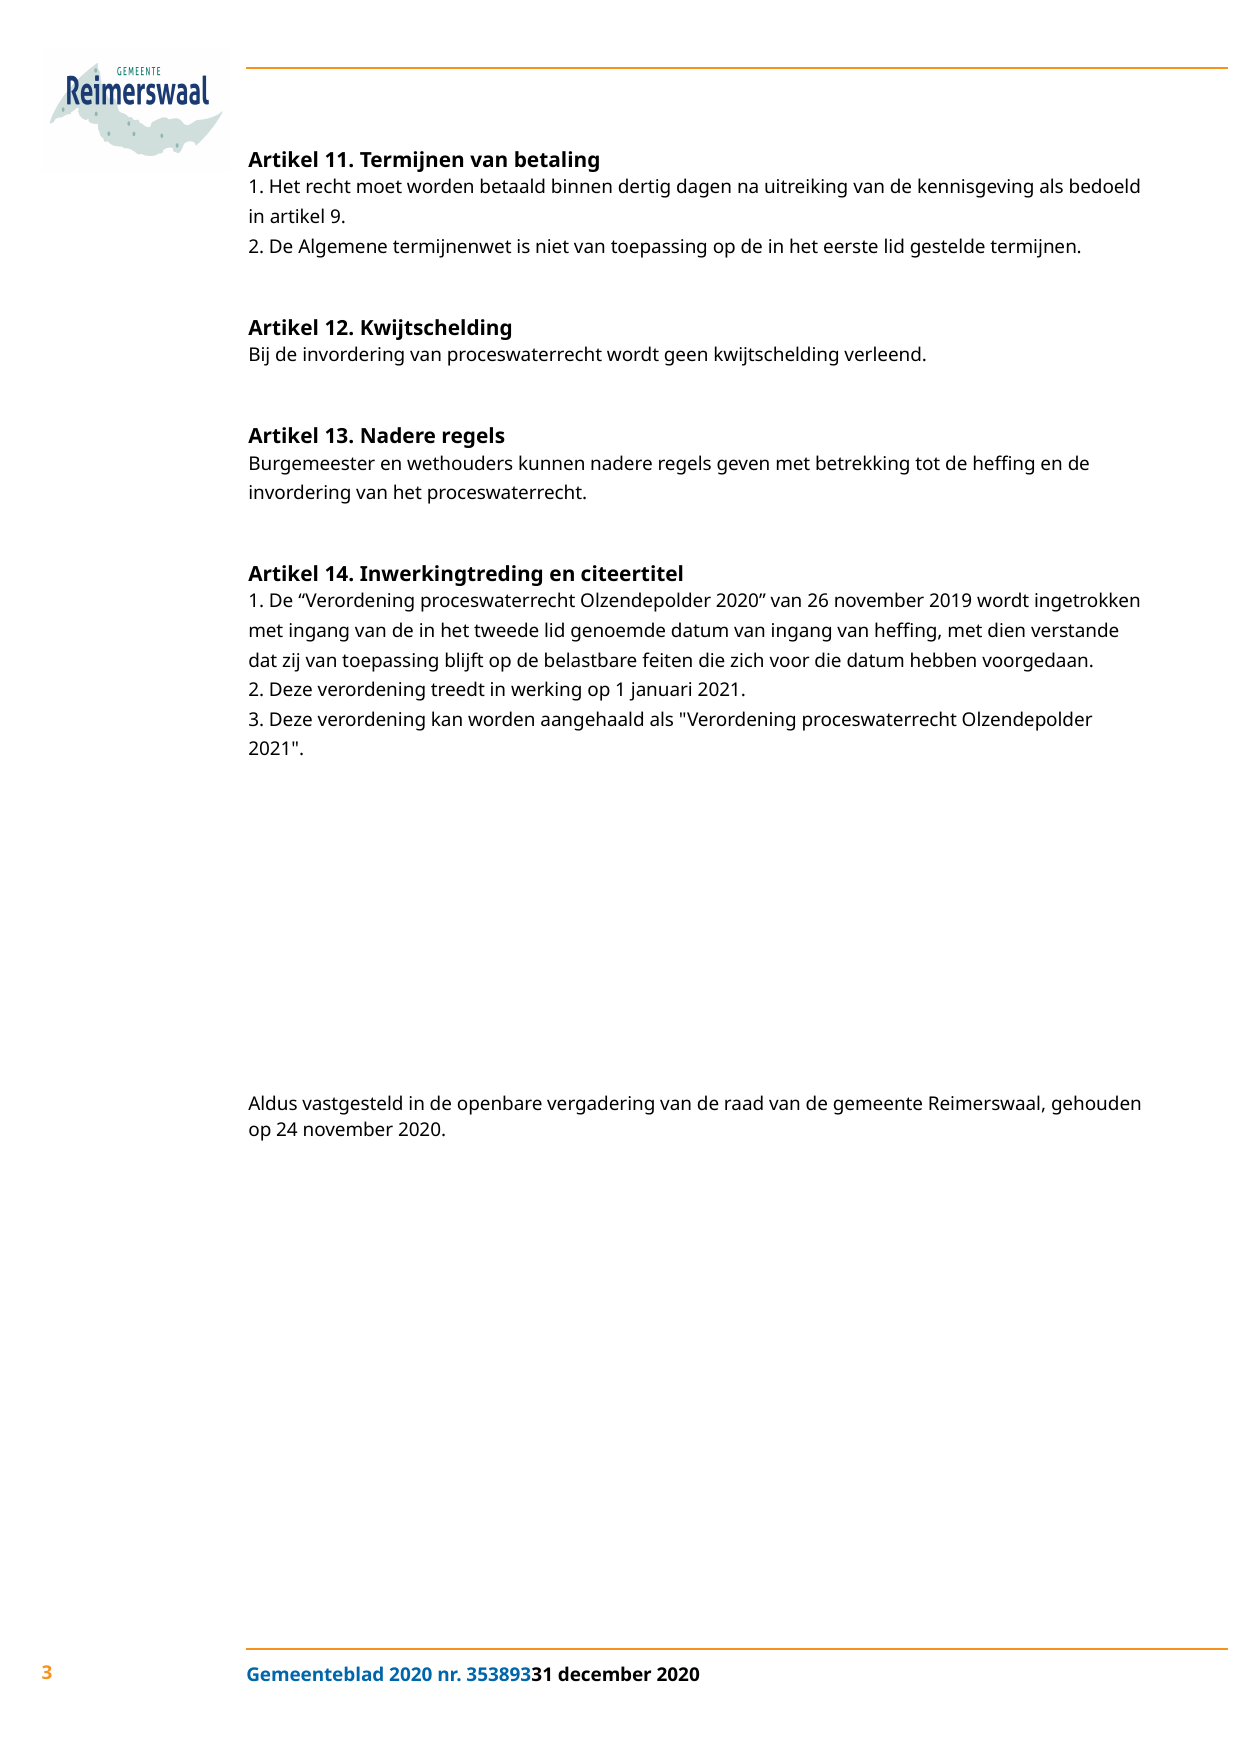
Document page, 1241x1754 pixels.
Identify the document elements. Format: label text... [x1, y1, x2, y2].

text 3. Deze verordening kan worden aangehaald als "Verordening proceswaterrecht Olzendepolder 2021". [248, 706, 1152, 761]
text Burgemeester en wethouders kunnen nadere regels geven met betrekking tot de heffing en de invordering van het proceswaterrecht. [248, 450, 1152, 505]
text Artikel 11. Termijnen van betaling [248, 145, 1152, 174]
text 1. Het recht moet worden betaald binnen dertig dagen na uitreiking van de kennisgeving als bedoeld in artikel 9. [248, 174, 1152, 229]
text 2. De Algemene termijnenwet is niet van toepassing op de in het eerste lid gestelde termijnen. [248, 233, 1152, 258]
picture [41, 47, 231, 172]
text Aldus vastgesteld in de openbare vergadering van de raad van de gemeente Reimerswaal, gehouden op 24 november 2020. [248, 1091, 1152, 1142]
text Artikel 14. Inwerkingtreding en citeertitel [248, 559, 1152, 588]
text Bij de invordering van proceswaterrecht wordt geen kwijtschelding verleend. [248, 341, 1152, 367]
text 1. De “Verordening proceswaterrecht Olzendepolder 2020” van 26 november 2019 wordt ingetrokken met ingang van de in het tweede lid genoemde datum van ingang van heffing, met dien verstande dat zij van toepassing blijft op de belastbare feiten die zich voor die datum hebben voorgedaan. [248, 588, 1152, 673]
text Artikel 12. Kwijtschelding [248, 313, 1152, 341]
text Artikel 13. Nadere regels [248, 421, 1152, 450]
text 2. Deze verordening treedt in werking op 1 januari 2021. [248, 676, 1152, 702]
